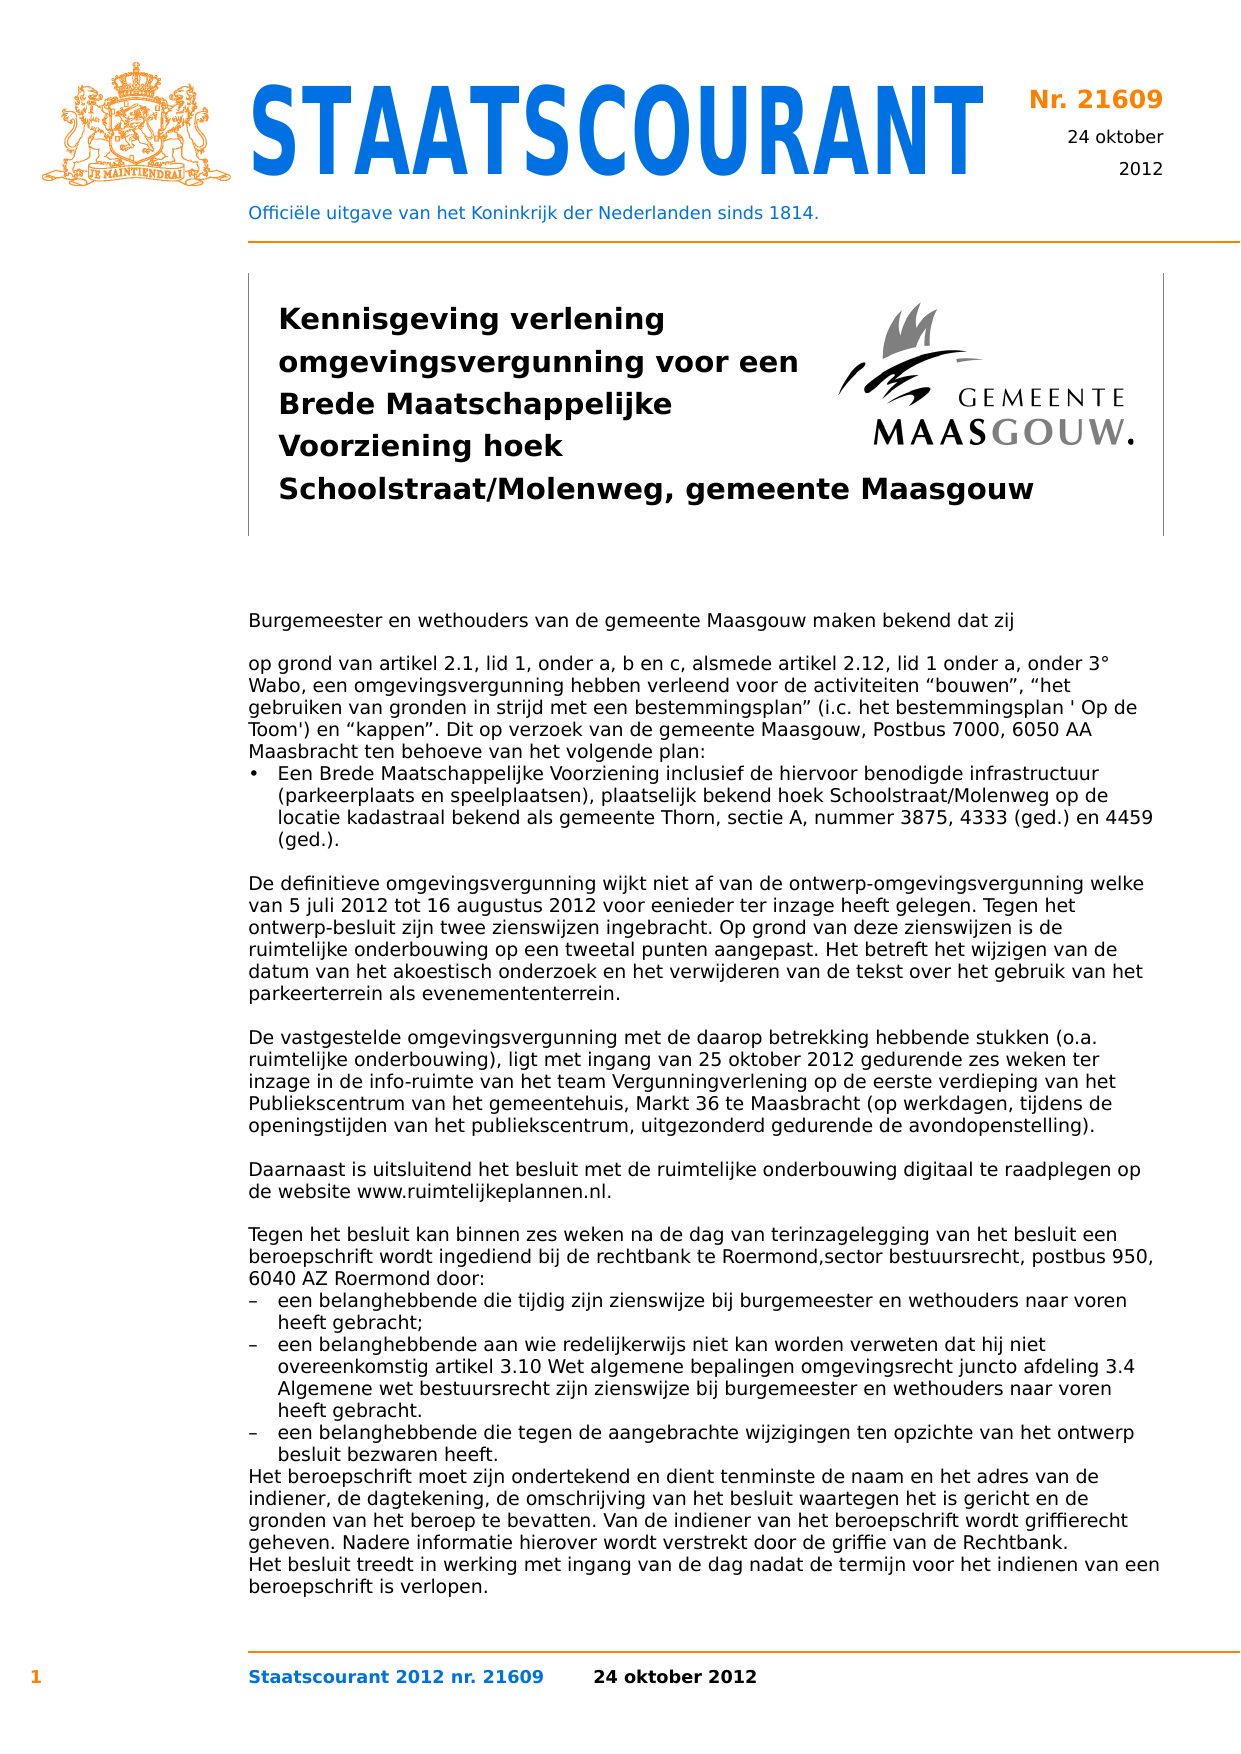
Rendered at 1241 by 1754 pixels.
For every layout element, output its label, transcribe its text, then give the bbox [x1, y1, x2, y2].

table_cell 24 oktober [998, 121, 1240, 153]
table_header [25, 62, 248, 241]
text De vastgestelde omgevingsvergunning met de daarop betrekking hebbende stukken (o.a. ruimtelijke onderbouwing), ligt met ingang van 25 oktober 2012 gedurende zes weken ter inzage in de info-ruimte van het team Vergunningverlening op de eerste verdieping van het Publiekscentrum van het gemeentehuis, Markt 36 te Maasbracht (op werkdagen, tijdens de openingstijden van het publiekscentrum, uitgezonderd gedurende de avondopenstelling). [248, 1027, 1163, 1137]
text heeft gebracht; [277, 1312, 1163, 1334]
text – een belanghebbende die tegen de aangebrachte wijzigingen ten opzichte van het ontwerp [248, 1422, 1163, 1444]
text De definitieve omgevingsvergunning wijkt niet af van de ontwerp-omgevingsvergunning welke van 5 juli 2012 tot 16 augustus 2012 voor eenieder ter inzage heeft gelegen. Tegen het ontwerp-besluit zijn twee zienswijzen ingebracht. Op grond van deze zienswijzen is de ruimtelijke onderbouwing op een tweetal punten aangepast. Het betreft het wijzigen van de datum van het akoestisch onderzoek en het verwijderen van de tekst over het gebruik van het parkeerterrein als evenemententerrein. [248, 873, 1163, 1005]
text heeft gebracht. [277, 1400, 1163, 1422]
table_cell 2012 [998, 153, 1240, 203]
text op grond van artikel 2.1, lid 1, onder a, b en c, alsmede artikel 2.12, lid 1 onder a, onder 3° Wabo, een omgevingsvergunning hebben verleend voor de activiteiten “bouwen”, “het gebruiken van gronden in strijd met een bestemmingsplan” (i.c. het bestemmingsplan ' Op de Toom') en “kappen”. Dit op verzoek van de gemeente Maasgouw, Postbus 7000, 6050 AA Maasbracht ten behoeve van het volgende plan: [248, 653, 1163, 763]
table_header STAATSCOURANT [248, 62, 998, 203]
text Burgemeester en wethouders van de gemeente Maasgouw maken bekend dat zij [248, 609, 1163, 631]
subtitle Kennisgeving verlening omgevingsvergunning voor een Brede Maatschappelijke Voorziening hoek Schoolstraat/Molenweg, gemeente Maasgouw [249, 273, 1163, 536]
text Het beroepschrift moet zijn ondertekend en dient tenminste de naam en het adres van de indiener, de dagtekening, de omschrijving van het besluit waartegen het is gericht en de gronden van het beroep te bevatten. Van de indiener van het beroepschrift wordt griffierecht geheven. Nadere informatie hierover wordt verstrekt door de griffie van de Rechtbank. [248, 1466, 1163, 1554]
text Het besluit treedt in werking met ingang van de dag nadat de termijn voor het indienen van een beroepschrift is verlopen. [248, 1554, 1163, 1598]
text • Een Brede Maatschappelijke Voorziening inclusief de hiervoor benodigde infrastructuur (parkeerplaats en speelplaatsen), plaatselijk bekend hoek Schoolstraat/Molenweg op de locatie kadastraal bekend als gemeente Thorn, sectie A, nummer 3875, 4333 (ged.) en 4459 (ged.). [248, 763, 1163, 851]
picture [838, 302, 1134, 445]
table_header Nr. 21609 [998, 62, 1240, 121]
table_cell Officiële uitgave van het Koninkrijk der Nederlanden sinds 1814. [248, 203, 1240, 241]
text overeenkomstig artikel 3.10 Wet algemene bepalingen omgevingsrecht juncto afdeling 3.4 [277, 1356, 1163, 1378]
picture [41, 62, 231, 186]
text Daarnaast is uitsluitend het besluit met de ruimtelijke onderbouwing digitaal te raadplegen op de website www.ruimtelijkeplannen.nl. [248, 1158, 1163, 1202]
text – een belanghebbende aan wie redelijkerwijs niet kan worden verweten dat hij niet [248, 1334, 1163, 1356]
text besluit bezwaren heeft. [277, 1444, 1163, 1466]
text Tegen het besluit kan binnen zes weken na de dag van terinzagelegging van het besluit een beroepschrift wordt ingediend bij de rechtbank te Roermond,sector bestuursrecht, postbus 950, 6040 AZ Roermond door: [248, 1224, 1163, 1290]
text Algemene wet bestuursrecht zijn zienswijze bij burgemeester en wethouders naar voren [277, 1378, 1163, 1400]
text – een belanghebbende die tijdig zijn zienswijze bij burgemeester en wethouders naar voren [248, 1290, 1163, 1312]
